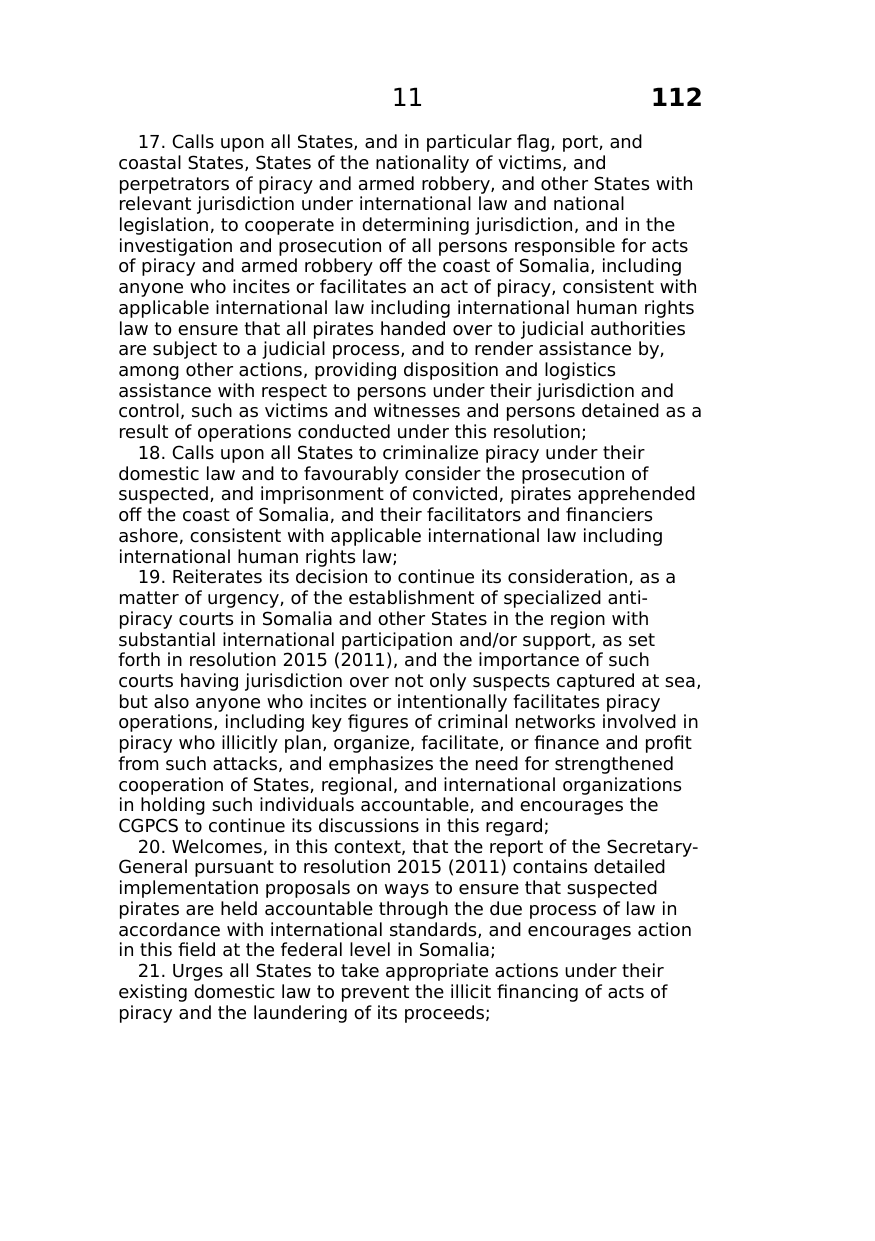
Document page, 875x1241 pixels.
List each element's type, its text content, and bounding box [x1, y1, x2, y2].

text 17. Calls upon all States, and in particular flag, port, and coastal States, States of the nationality of victims, and perpetrators of piracy and armed robbery, and other States with relevant jurisdiction under international law and national legislation, to cooperate in determining jurisdiction, and in the investigation and prosecution of all persons responsible for acts of piracy and armed robbery off the coast of Somalia, including anyone who incites or facilitates an act of piracy, consistent with applicable international law including international human rights law to ensure that all pirates handed over to judicial authorities are subject to a judicial process, and to render assistance by, among other actions, providing disposition and logistics assistance with respect to persons under their jurisdiction and control, such as victims and witnesses and persons detained as a result of operations conducted under this resolution; [118, 132, 703, 443]
text 21. Urges all States to take appropriate actions under their existing domestic law to prevent the illicit financing of acts of piracy and the laundering of its proceeds; [118, 961, 703, 1023]
text 19. Reiterates its decision to continue its consideration, as a matter of urgency, of the establishment of specialized anti-piracy courts in Somalia and other States in the region with substantial international participation and/or support, as set forth in resolution 2015 (2011), and the importance of such courts having jurisdiction over not only suspects captured at sea, but also anyone who incites or intentionally facilitates piracy operations, including key figures of criminal networks involved in piracy who illicitly plan, organize, facilitate, or finance and profit from such attacks, and emphasizes the need for strengthened cooperation of States, regional, and international organizations in holding such individuals accountable, and encourages the CGPCS to continue its discussions in this regard; [118, 567, 703, 837]
text 20. Welcomes, in this context, that the report of the Secretary-General pursuant to resolution 2015 (2011) contains detailed implementation proposals on ways to ensure that suspected pirates are held accountable through the due process of law in accordance with international standards, and encourages action in this field at the federal level in Somalia; [118, 837, 703, 961]
text 18. Calls upon all States to criminalize piracy under their domestic law and to favourably consider the prosecution of suspected, and imprisonment of convicted, pirates apprehended off the coast of Somalia, and their facilitators and financiers ashore, consistent with applicable international law including international human rights law; [118, 443, 703, 567]
